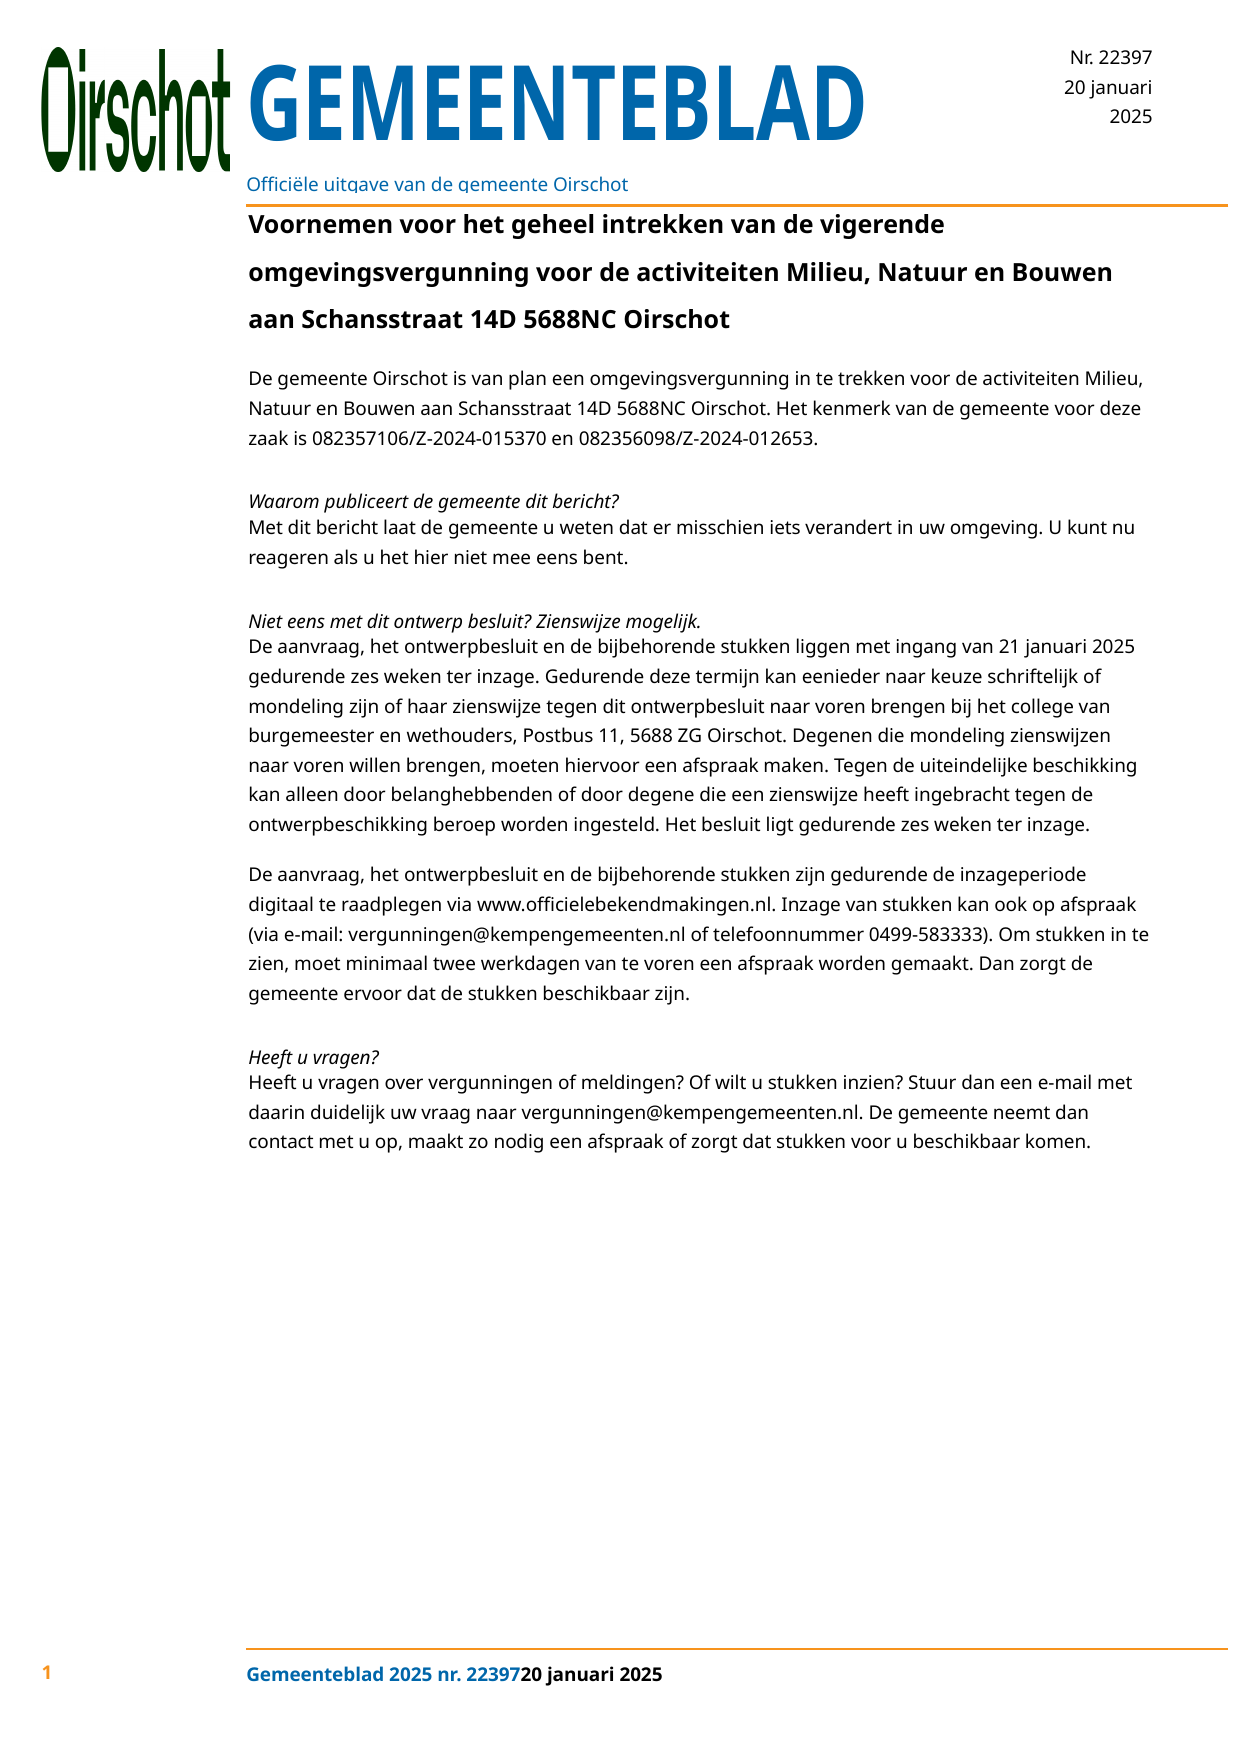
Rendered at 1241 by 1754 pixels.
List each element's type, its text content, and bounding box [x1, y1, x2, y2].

text Voornemen voor het geheel intrekken van de vigerende omgevingsvergunning voor de activiteiten Milieu, Natuur en Bouwen aan Schansstraat 14D 5688NC Oirschot [248, 207, 1152, 336]
text De aanvraag, het ontwerpbesluit en de bijbehorende stukken zijn gedurende de inzageperiode digitaal te raadplegen via www.officielebekendmakingen.nl. Inzage van stukken kan ook op afspraak (via e-mail: vergunningen@kempengemeenten.nl of telefoonnummer 0499-583333). Om stukken in te zien, moet minimaal twee werkdagen van te voren een afspraak worden gemaakt. Dan zorgt de gemeente ervoor dat de stukken beschikbaar zijn. [248, 862, 1152, 1006]
text Met dit bericht laat de gemeente u weten dat er misschien iets verandert in uw omgeving. U kunt nu reageren als u het hier niet mee eens bent. [248, 514, 1152, 570]
text Heeft u vragen over vergunningen of meldingen? Of wilt u stukken inzien? Stuur dan een e-mail met daarin duidelijk uw vraag naar vergunningen@kempengemeenten.nl. De gemeente neemt dan contact met u op, maakt zo nodig een afspraak of zorgt dat stukken voor u beschikbaar komen. [248, 1069, 1152, 1154]
text Waarom publiceert de gemeente dit bericht? [248, 489, 1152, 514]
picture [41, 47, 231, 172]
text Niet eens met dit ontwerp besluit? Zienswijze mogelijk. [248, 608, 1152, 634]
text De aanvraag, het ontwerpbesluit en de bijbehorende stukken liggen met ingang van 21 januari 2025 gedurende zes weken ter inzage. Gedurende deze termijn kan eenieder naar keuze schriftelijk of mondeling zijn of haar zienswijze tegen dit ontwerpbesluit naar voren brengen bij het college van burgemeester en wethouders, Postbus 11, 5688 ZG Oirschot. Degenen die mondeling zienswijzen naar voren willen brengen, moeten hiervoor een afspraak maken. Tegen de uiteindelijke beschikking kan alleen door belanghebbenden of door degene die een zienswijze heeft ingebracht tegen de ontwerpbeschikking beroep worden ingesteld. Het besluit ligt gedurende zes weken ter inzage. [248, 634, 1152, 837]
text De gemeente Oirschot is van plan een omgevingsvergunning in te trekken voor de activiteiten Milieu, Natuur en Bouwen aan Schansstraat 14D 5688NC Oirschot. Het kenmerk van de gemeente voor deze zaak is 082357106/Z-2024-015370 en 082356098/Z-2024-012653. [248, 366, 1152, 450]
text Heeft u vragen? [248, 1044, 1152, 1069]
